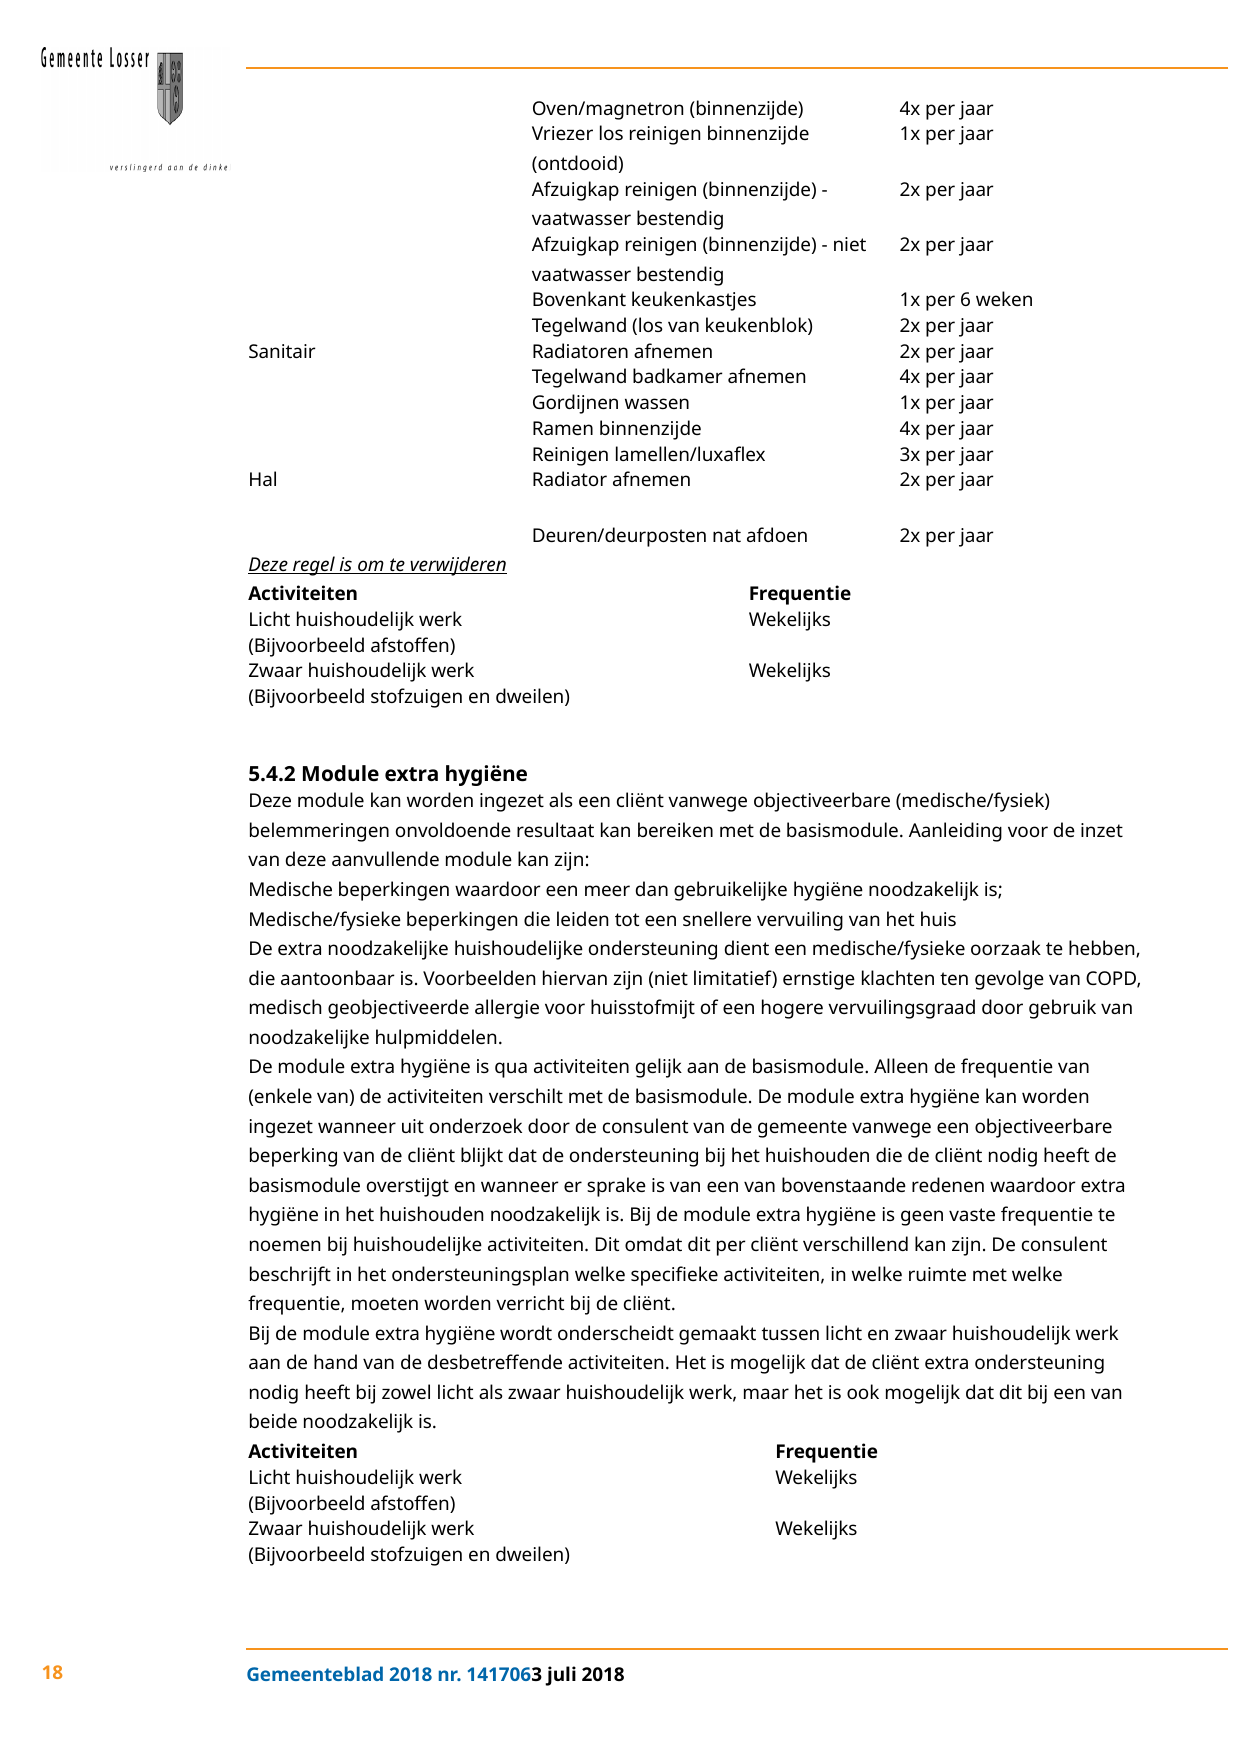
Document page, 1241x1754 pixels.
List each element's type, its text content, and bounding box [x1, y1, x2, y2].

table_cell [248, 176, 532, 231]
table_cell (Bijvoorbeeld stofzuigen en dweilen) [248, 1541, 775, 1567]
table_cell Hal [248, 467, 532, 522]
table_cell Zwaar huishoudelijk werk [248, 658, 748, 683]
table_cell 2x per jaar [899, 467, 1152, 522]
table_header Frequentie [775, 1438, 1152, 1464]
table_cell [248, 1567, 775, 1593]
table_cell Licht huishoudelijk werk [248, 1464, 775, 1490]
table_cell Wekelijks [749, 658, 1152, 683]
text Deze module kan worden ingezet als een cliënt vanwege objectiveerbare (medische/fysiek) belemmeringen onvoldoende resultaat kan bereiken met de basismodule. Aanleiding voor de inzet van deze aanvullende module kan zijn: [248, 787, 1152, 872]
text 5.4.2 Module extra hygiëne [248, 759, 1152, 787]
table_cell 1x per jaar [899, 389, 1152, 415]
text Bij de module extra hygiëne wordt onderscheidt gemaakt tussen licht en zwaar huishoudelijk werk aan de hand van de desbetreffende activiteiten. Het is mogelijk dat de cliënt extra ondersteuning nodig heeft bij zowel licht als zwaar huishoudelijk werk, maar het is ook mogelijk dat dit bij een van beide noodzakelijk is. [248, 1320, 1152, 1434]
table_cell Wekelijks [749, 606, 1152, 632]
table_header Activiteiten [248, 581, 748, 606]
table_cell [248, 121, 532, 176]
table_cell Afzuigkap reinigen (binnenzijde) - vaatwasser bestendig [532, 176, 899, 231]
table_cell (Bijvoorbeeld afstoffen) [248, 1490, 775, 1516]
table_cell [749, 709, 1152, 735]
table_cell Reinigen lamellen/luxaflex [532, 441, 899, 467]
table_cell Wekelijks [775, 1516, 1152, 1541]
table_cell [749, 632, 1152, 658]
table_cell [248, 95, 532, 121]
table_cell Radiator afnemen [532, 467, 899, 522]
table_cell 2x per jaar [899, 338, 1152, 364]
table_cell [749, 684, 1152, 709]
table_cell 1x per 6 weken [899, 286, 1152, 312]
table_cell [775, 1541, 1152, 1567]
table_cell [775, 1490, 1152, 1516]
picture [41, 47, 231, 172]
table_cell Tegelwand (los van keukenblok) [532, 312, 899, 338]
table_cell [248, 522, 532, 548]
table_cell Radiatoren afnemen [532, 338, 899, 364]
text De module extra hygiëne is qua activiteiten gelijk aan de basismodule. Alleen de frequentie van (enkele van) de activiteiten verschilt met de basismodule. De module extra hygiëne kan worden ingezet wanneer uit onderzoek door de consulent van de gemeente vanwege een objectiveerbare beperking van de cliënt blijkt dat de ondersteuning bij het huishouden die de cliënt nodig heeft de basismodule overstijgt en wanneer er sprake is van een van bovenstaande redenen waardoor extra hygiëne in het huishouden noodzakelijk is. Bij de module extra hygiëne is geen vaste frequentie te noemen bij huishoudelijke activiteiten. Dit omdat dit per cliënt verschillend kan zijn. De consulent beschrijft in het ondersteuningsplan welke specifieke activiteiten, in welke ruimte met welke frequentie, moeten worden verricht bij de cliënt. [248, 1054, 1152, 1316]
table_cell Gordijnen wassen [532, 389, 899, 415]
table_cell Oven/magnetron (binnenzijde) [532, 95, 899, 121]
table_cell Licht huishoudelijk werk [248, 606, 748, 632]
table_cell Deuren/deurposten nat afdoen [532, 522, 899, 548]
table_cell Vriezer los reinigen binnenzijde (ontdooid) [532, 121, 899, 176]
table_header Activiteiten [248, 1438, 775, 1464]
table_cell Afzuigkap reinigen (binnenzijde) - niet vaatwasser bestendig [532, 231, 899, 286]
table_cell 2x per jaar [899, 231, 1152, 286]
table_cell (Bijvoorbeeld afstoffen) [248, 632, 748, 658]
table_cell 1x per jaar [899, 121, 1152, 176]
table_cell 2x per jaar [899, 176, 1152, 231]
table_cell [248, 709, 748, 735]
table_cell 2x per jaar [899, 522, 1152, 548]
table_cell [248, 364, 532, 389]
text Medische beperkingen waardoor een meer dan gebruikelijke hygiëne noodzakelijk is; [248, 876, 1152, 902]
table_cell [248, 441, 532, 467]
table_cell 2x per jaar [899, 312, 1152, 338]
table_cell Bovenkant keukenkastjes [532, 286, 899, 312]
table_cell 4x per jaar [899, 415, 1152, 441]
table_cell (Bijvoorbeeld stofzuigen en dweilen) [248, 684, 748, 709]
table_header Frequentie [749, 581, 1152, 606]
table_cell 3x per jaar [899, 441, 1152, 467]
table_cell Wekelijks [775, 1464, 1152, 1490]
table_cell [248, 389, 532, 415]
table_cell 4x per jaar [899, 95, 1152, 121]
table_cell [248, 312, 532, 338]
text Deze regel is om te verwijderen [248, 551, 1152, 577]
text De extra noodzakelijke huishoudelijke ondersteuning dient een medische/fysieke oorzaak te hebben, die aantoonbaar is. Voorbeelden hiervan zijn (niet limitatief) ernstige klachten ten gevolge van COPD, medisch geobjectiveerde allergie voor huisstofmijt of een hogere vervuilingsgraad door gebruik van noodzakelijke hulpmiddelen. [248, 935, 1152, 1050]
table_cell 4x per jaar [899, 364, 1152, 389]
table_cell Sanitair [248, 338, 532, 364]
table_cell Tegelwand badkamer afnemen [532, 364, 899, 389]
text Medische/fysieke beperkingen die leiden tot een snellere vervuiling van het huis [248, 906, 1152, 931]
table_cell [248, 286, 532, 312]
table_cell Ramen binnenzijde [532, 415, 899, 441]
table_cell [248, 415, 532, 441]
table_cell [775, 1567, 1152, 1593]
table_cell [248, 231, 532, 286]
table_cell Zwaar huishoudelijk werk [248, 1516, 775, 1541]
